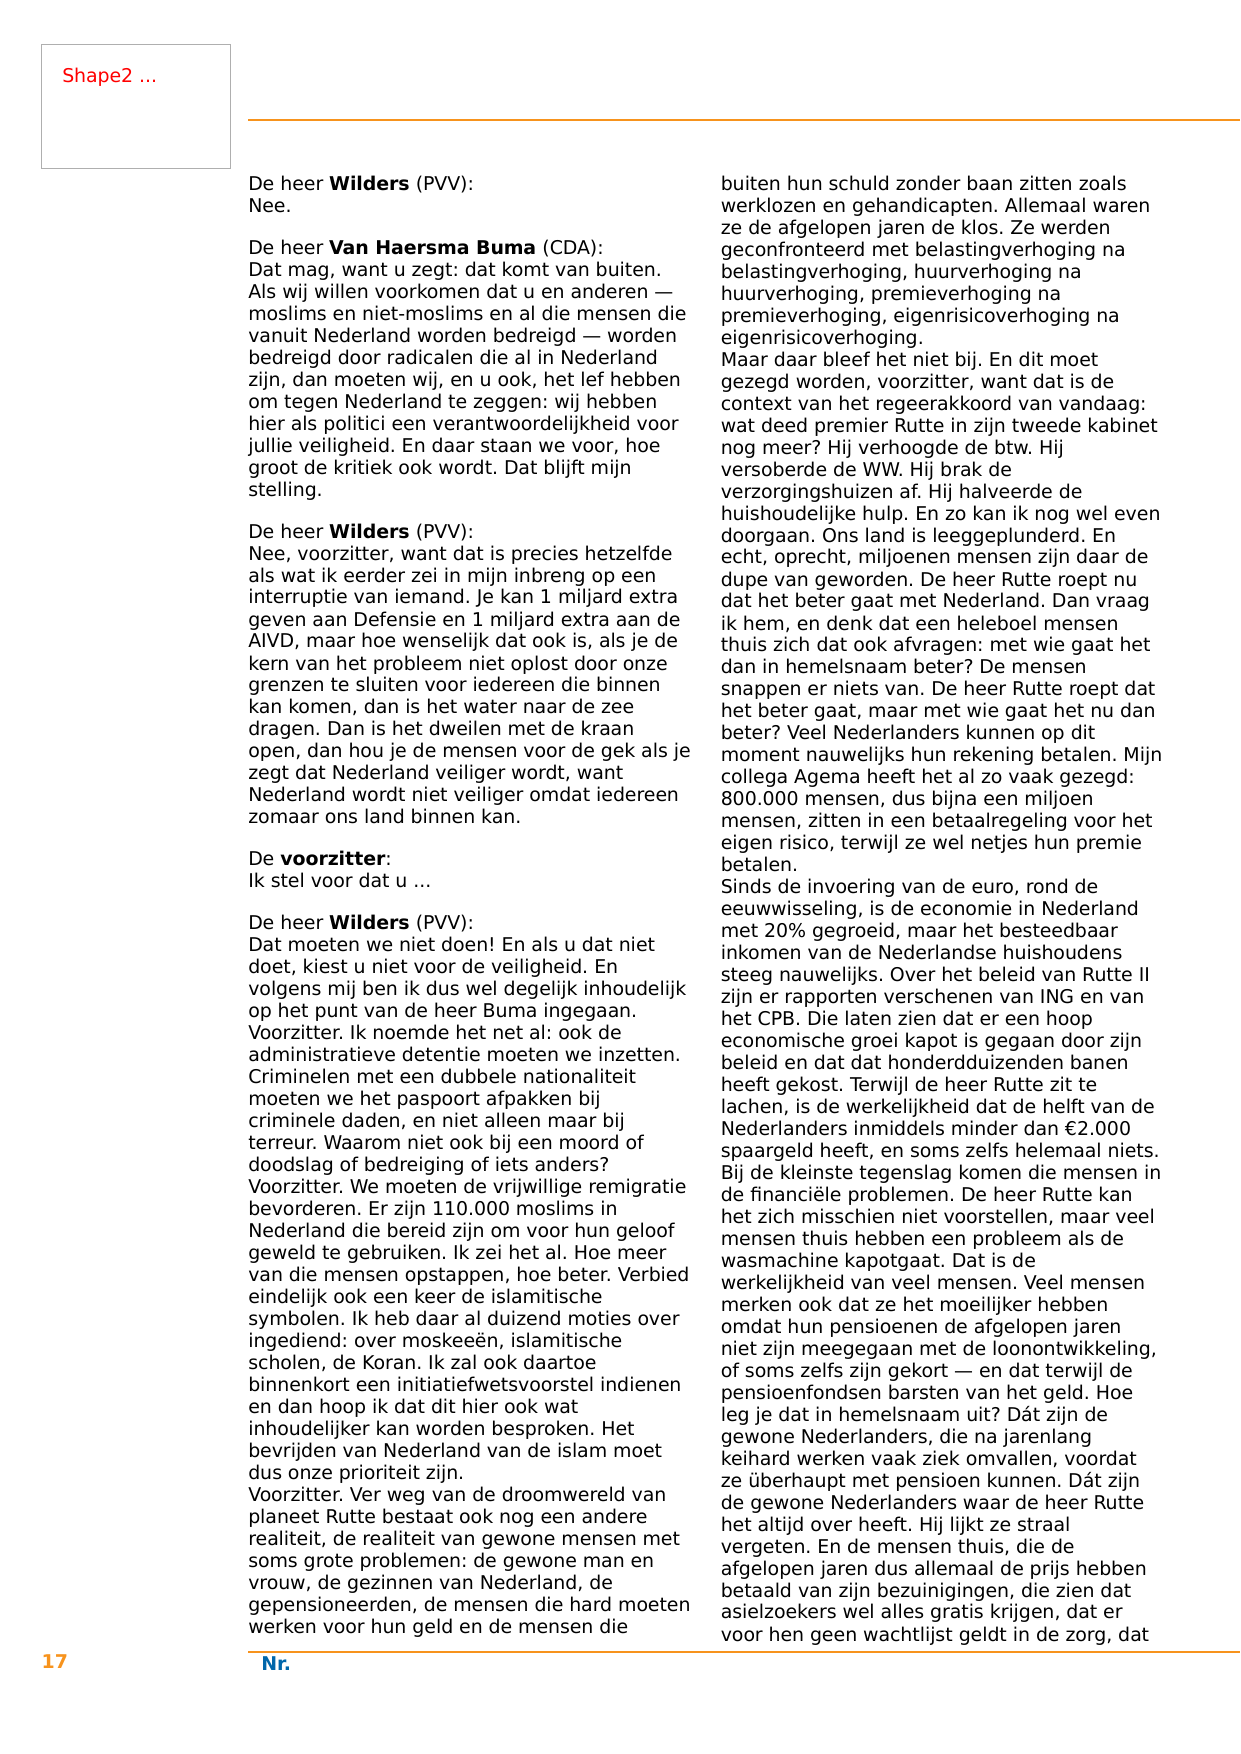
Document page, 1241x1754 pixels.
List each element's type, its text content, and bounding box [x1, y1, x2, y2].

text De voorzitter: [248, 848, 691, 870]
text Nee, voorzitter, want dat is precies hetzelfde als wat ik eerder zei in mijn inbreng op een interruptie van iemand. Je kan 1 miljard extra geven aan Defensie en 1 miljard extra aan de AIVD, maar hoe wenselijk dat ook is, als je de kern van het probleem niet oplost door onze grenzen te sluiten voor iedereen die binnen kan komen, dan is het water naar de zee dragen. Dan is het dweilen met de kraan open, dan hou je de mensen voor de gek als je zegt dat Nederland veiliger wordt, want Nederland wordt niet veiliger omdat iedereen zomaar ons land binnen kan. [248, 542, 691, 828]
text De heer Van Haersma Buma (CDA): [248, 237, 691, 259]
text Maar daar bleef het niet bij. En dit moet gezegd worden, voorzitter, want dat is de context van het regeerakkoord van vandaag: wat deed premier Rutte in zijn tweede kabinet nog meer? Hij verhoogde de btw. Hij versoberde de WW. Hij brak de verzorgingshuizen af. Hij halveerde de huishoudelijke hulp. En zo kan ik nog wel even doorgaan. Ons land is leeggeplunderd. En echt, oprecht, miljoenen mensen zijn daar de dupe van geworden. De heer Rutte roept nu dat het beter gaat met Nederland. Dan vraag ik hem, en denk dat een heleboel mensen thuis zich dat ook afvragen: met wie gaat het dan in hemelsnaam beter? De mensen snappen er niets van. De heer Rutte roept dat het beter gaat, maar met wie gaat het nu dan beter? Veel Nederlanders kunnen op dit moment nauwelijks hun rekening betalen. Mijn collega Agema heeft het al zo vaak gezegd: 800.000 mensen, dus bijna een miljoen mensen, zitten in een betaalregeling voor het eigen risico, terwijl ze wel netjes hun premie betalen. [721, 349, 1163, 876]
text Ik stel voor dat u ... [248, 870, 691, 892]
text Voorzitter. Ver weg van de droomwereld van planeet Rutte bestaat ook nog een andere realiteit, de realiteit van gewone mensen met soms grote problemen: de gewone man en vrouw, de gezinnen van Nederland, de gepensioneerden, de mensen die hard moeten werken voor hun geld en de mensen die [248, 1484, 691, 1637]
text Dat moeten we niet doen! En als u dat niet doet, kiest u niet voor de veiligheid. En volgens mij ben ik dus wel degelijk inhoudelijk op het punt van de heer Buma ingegaan. [248, 934, 691, 1022]
text buiten hun schuld zonder baan zitten zoals werklozen en gehandicapten. Allemaal waren ze de afgelopen jaren de klos. Ze werden geconfronteerd met belastingverhoging na belastingverhoging, huurverhoging na huurverhoging, premieverhoging na premieverhoging, eigenrisicoverhoging na eigenrisicoverhoging. [721, 173, 1163, 349]
text Nee. [248, 195, 691, 217]
text De heer Wilders (PVV): [248, 521, 691, 542]
text Voorzitter. Ik noemde het net al: ook de administratieve detentie moeten we inzetten. Criminelen met een dubbele nationaliteit moeten we het paspoort afpakken bij criminele daden, en niet alleen maar bij terreur. Waarom niet ook bij een moord of doodslag of bedreiging of iets anders? [248, 1022, 691, 1176]
text Dat mag, want u zegt: dat komt van buiten. Als wij willen voorkomen dat u en anderen — moslims en niet-moslims en al die mensen die vanuit Nederland worden bedreigd — worden bedreigd door radicalen die al in Nederland zijn, dan moeten wij, en u ook, het lef hebben om tegen Nederland te zeggen: wij hebben hier als politici een verantwoordelijkheid voor jullie veiligheid. En daar staan we voor, hoe groot de kritiek ook wordt. Dat blijft mijn stelling. [248, 259, 691, 501]
text Voorzitter. We moeten de vrijwillige remigratie bevorderen. Er zijn 110.000 moslims in Nederland die bereid zijn om voor hun geloof geweld te gebruiken. Ik zei het al. Hoe meer van die mensen opstappen, hoe beter. Verbied eindelijk ook een keer de islamitische symbolen. Ik heb daar al duizend moties over ingediend: over moskeeën, islamitische scholen, de Koran. Ik zal ook daartoe binnenkort een initiatiefwetsvoorstel indienen en dan hoop ik dat dit hier ook wat inhoudelijker kan worden besproken. Het bevrijden van Nederland van de islam moet dus onze prioriteit zijn. [248, 1176, 691, 1484]
text Sinds de invoering van de euro, rond de eeuwwisseling, is de economie in Nederland met 20% gegroeid, maar het besteedbaar inkomen van de Nederlandse huishoudens steeg nauwelijks. Over het beleid van Rutte II zijn er rapporten verschenen van ING en van het CPB. Die laten zien dat er een hoop economische groei kapot is gegaan door zijn beleid en dat dat honderdduizenden banen heeft gekost. Terwijl de heer Rutte zit te lachen, is de werkelijkheid dat de helft van de Nederlanders inmiddels minder dan €2.000 spaargeld heeft, en soms zelfs helemaal niets. Bij de kleinste tegenslag komen die mensen in de financiële problemen. De heer Rutte kan het zich misschien niet voorstellen, maar veel mensen thuis hebben een probleem als de wasmachine kapotgaat. Dat is de werkelijkheid van veel mensen. Veel mensen merken ook dat ze het moeilijker hebben omdat hun pensioenen de afgelopen jaren niet zijn meegegaan met de loonontwikkeling, of soms zelfs zijn gekort — en dat terwijl de pensioenfondsen barsten van het geld. Hoe leg je dat in hemelsnaam uit? Dát zijn de gewone Nederlanders, die na jarenlang keihard werken vaak ziek omvallen, voordat ze überhaupt met pensioen kunnen. Dát zijn de gewone Nederlanders waar de heer Rutte het altijd over heeft. Hij lijkt ze straal vergeten. En de mensen thuis, die de afgelopen jaren dus allemaal de prijs hebben betaald van zijn bezuinigingen, die zien dat asielzoekers wel alles gratis krijgen, dat er voor hen geen wachtlijst geldt in de zorg, dat [721, 876, 1163, 1645]
text De heer Wilders (PVV): [248, 173, 691, 195]
text De heer Wilders (PVV): [248, 912, 691, 934]
